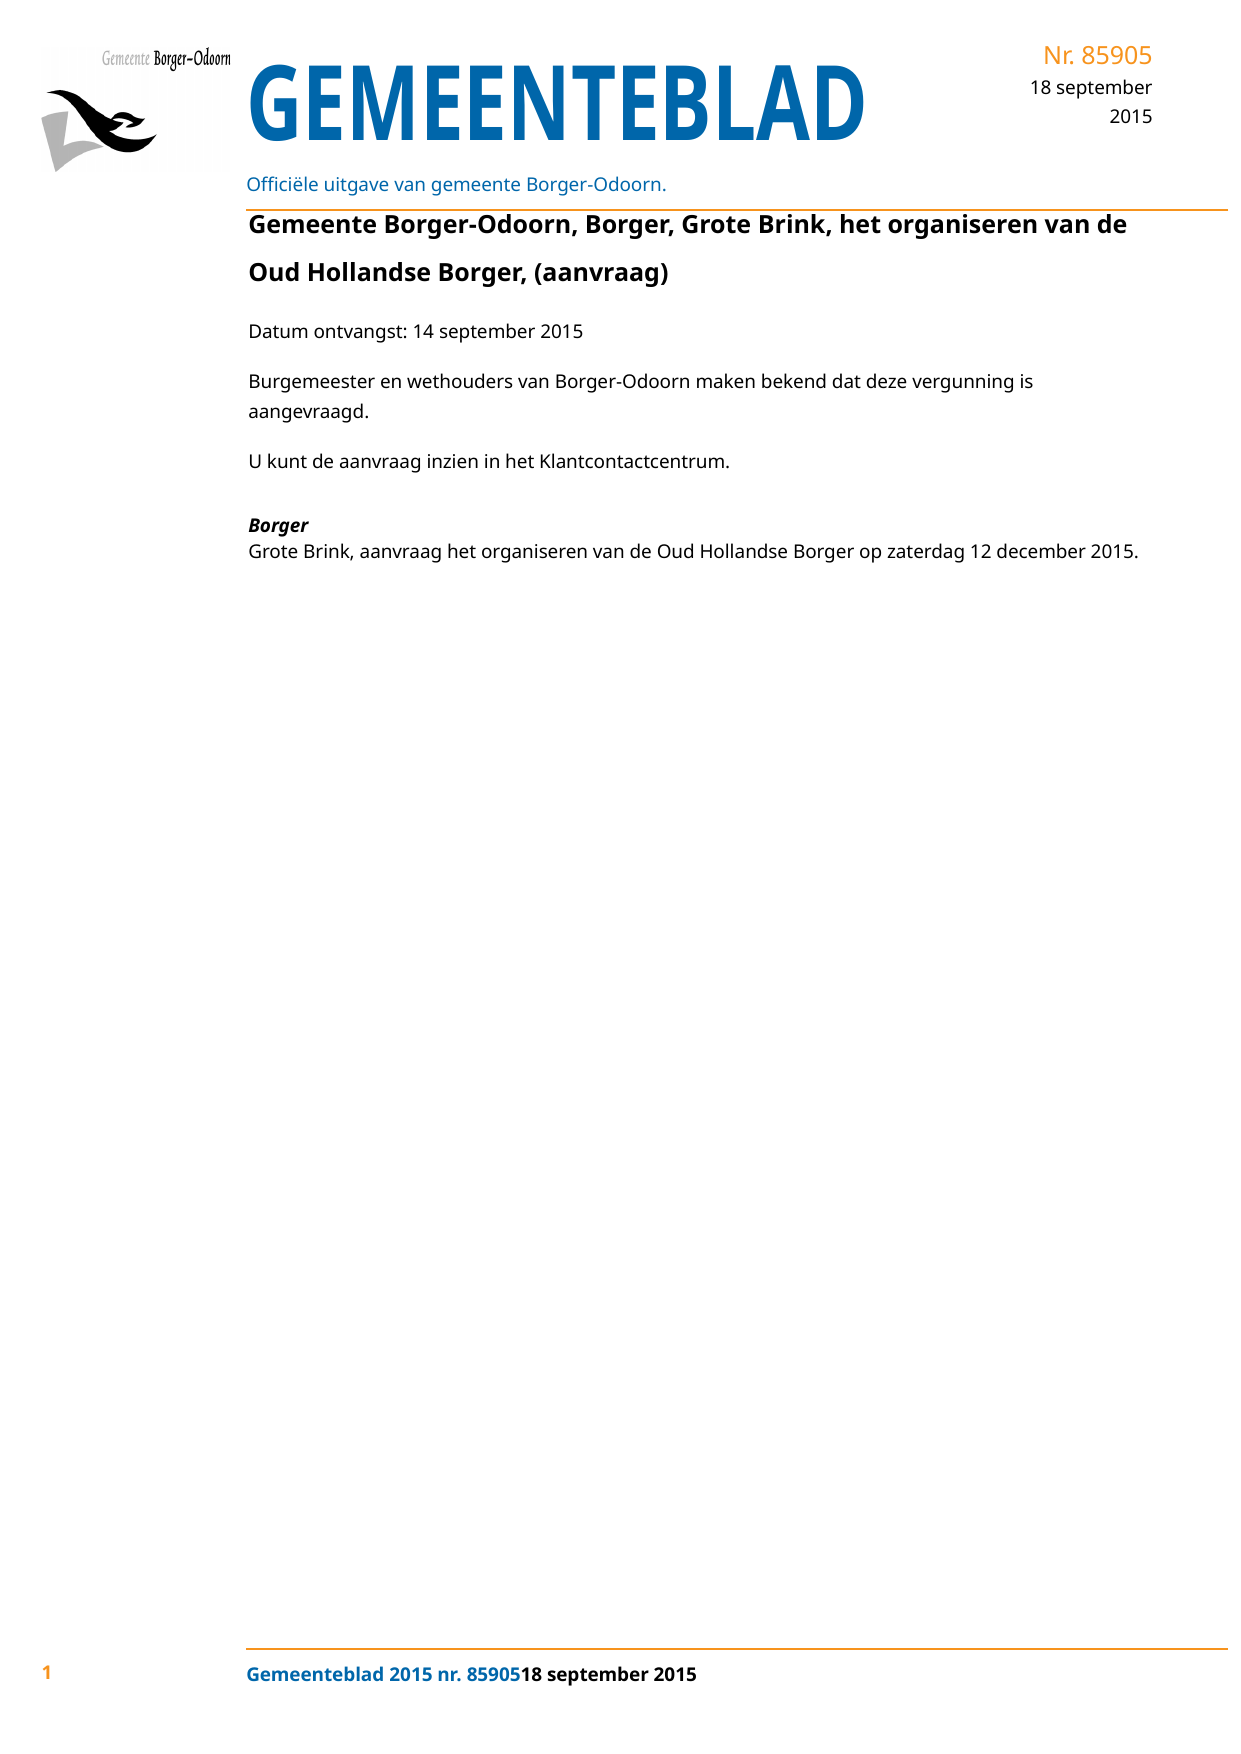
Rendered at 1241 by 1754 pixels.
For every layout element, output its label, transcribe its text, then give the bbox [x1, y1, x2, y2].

text Datum ontvangst: 14 september 2015 [248, 318, 1152, 344]
text Gemeente Borger-Odoorn, Borger, Grote Brink, het organiseren van de Oud Hollandse Borger, (aanvraag) [248, 211, 1152, 288]
text Burgemeester en wethouders van Borger-Odoorn maken bekend dat deze vergunning is aangevraagd. [248, 368, 1152, 424]
text Grote Brink, aanvraag het organiseren van de Oud Hollandse Borger op zaterdag 12 december 2015. [248, 538, 1152, 564]
text Borger [248, 512, 1152, 538]
picture [41, 47, 231, 172]
text U kunt de aanvraag inzien in het Klantcontactcentrum. [248, 448, 1152, 474]
